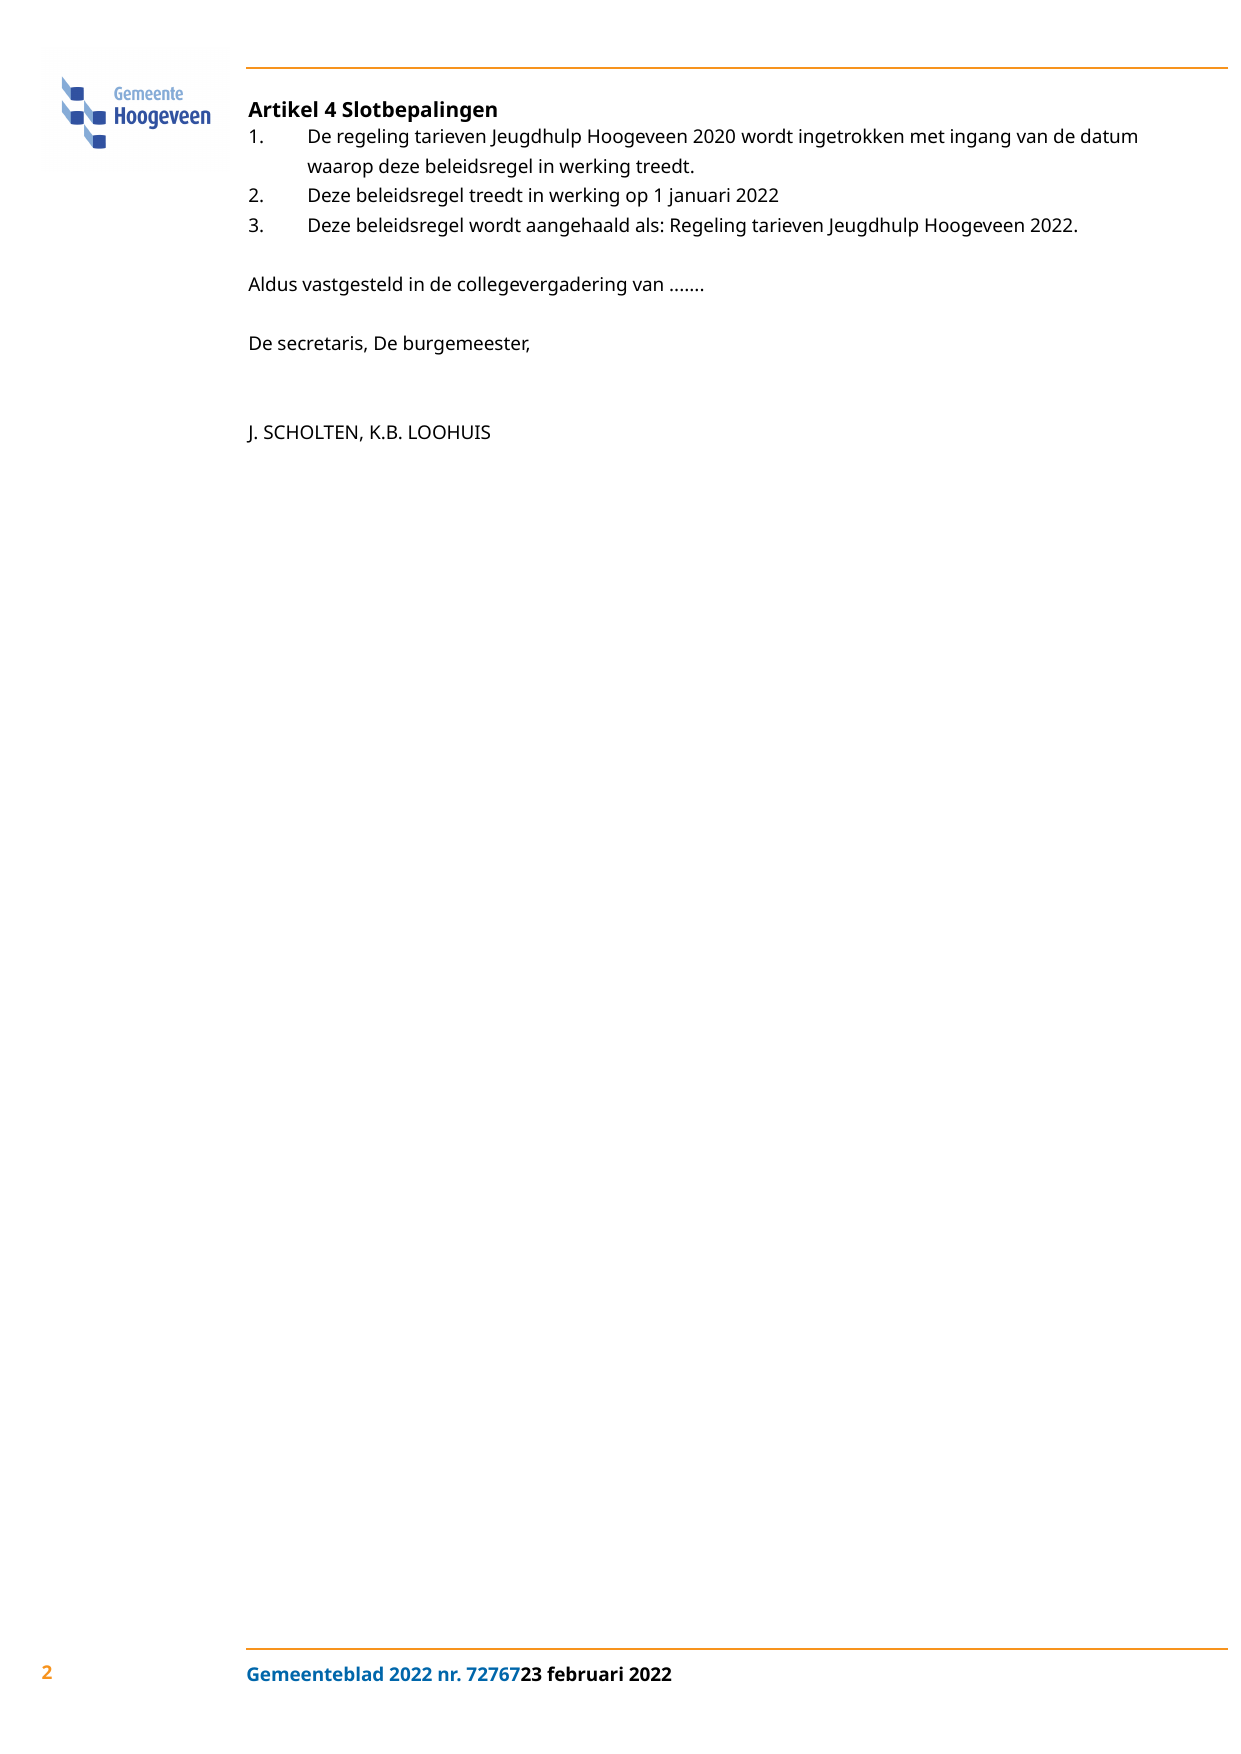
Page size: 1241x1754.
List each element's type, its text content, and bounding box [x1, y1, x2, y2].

picture [41, 47, 231, 172]
list De regeling tarieven Jeugdhulp Hoogeveen 2020 wordt ingetrokken met ingang van de datum waarop deze beleidsregel in werking treedt. [248, 123, 1152, 178]
text De secretaris, De burgemeester, [248, 330, 1152, 356]
list Deze beleidsregel treedt in werking op 1 januari 2022 [248, 182, 1152, 208]
text J. SCHOLTEN, K.B. LOOHUIS [248, 419, 1152, 445]
text Artikel 4 Slotbepalingen [248, 95, 1152, 123]
list Deze beleidsregel wordt aangehaald als: Regeling tarieven Jeugdhulp Hoogeveen 2022. [248, 212, 1152, 238]
text Aldus vastgesteld in de collegevergadering van ....... [248, 271, 1152, 297]
